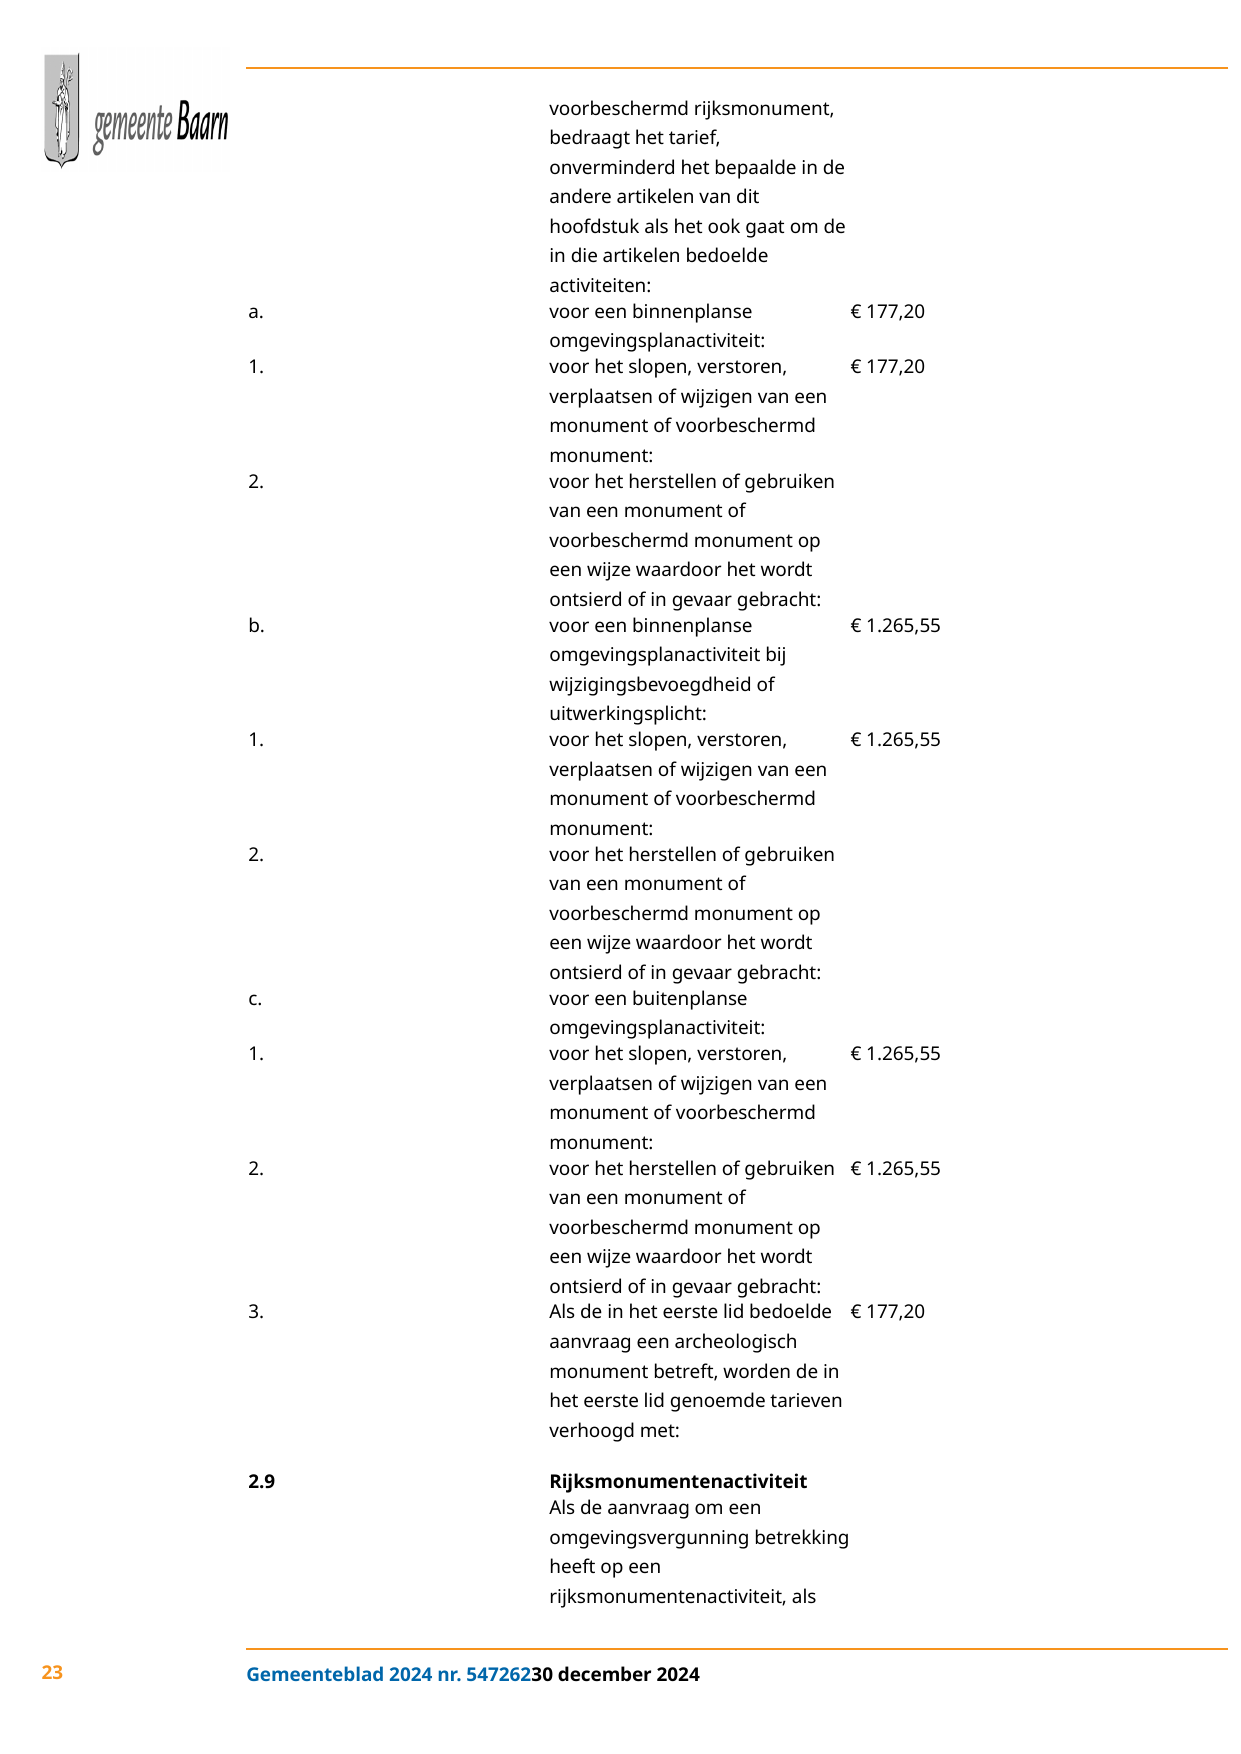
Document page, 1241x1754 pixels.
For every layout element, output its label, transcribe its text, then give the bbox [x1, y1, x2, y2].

table_cell voorbeschermd rijksmonument, bedraagt het tarief, onverminderd het bepaalde in de andere artikelen van dit hoofdstuk als het ook gaat om de in die artikelen bedoelde activiteiten: [549, 95, 850, 298]
picture [41, 47, 231, 172]
table_cell [850, 1469, 1152, 1494]
table_cell [850, 95, 1152, 298]
table_cell Rijksmonumentenactiviteit [549, 1469, 850, 1494]
table_cell Als de aanvraag om een omgevingsvergunning betrekking heeft op een rijksmonumentenactiviteit, als [549, 1494, 850, 1609]
table_cell € 1.265,55 [850, 1155, 1152, 1299]
table_cell € 177,20 [850, 298, 1152, 353]
table_cell [248, 95, 549, 298]
table_cell 1. [248, 1040, 549, 1155]
table_cell voor het slopen, verstoren, verplaatsen of wijzigen van een monument of voorbeschermd monument: [549, 1040, 850, 1155]
table_cell 2.9 [248, 1469, 549, 1494]
table_cell 3. [248, 1299, 549, 1443]
table_cell [549, 1443, 850, 1468]
table_cell b. [248, 612, 549, 726]
table_cell voor een binnenplanse omgevingsplanactiviteit bij wijzigingsbevoegdheid of uitwerkingsplicht: [549, 612, 850, 726]
table_cell voor het slopen, verstoren, verplaatsen of wijzigen van een monument of voorbeschermd monument: [549, 353, 850, 468]
table_cell € 1.265,55 [850, 1040, 1152, 1155]
table_cell 1. [248, 726, 549, 841]
table_cell [850, 841, 1152, 985]
table_cell Als de in het eerste lid bedoelde aanvraag een archeologisch monument betreft, worden de in het eerste lid genoemde tarieven verhoogd met: [549, 1299, 850, 1443]
table_cell voor een buitenplanse omgevingsplanactiviteit: [549, 985, 850, 1040]
table_cell € 1.265,55 [850, 726, 1152, 841]
table_cell 1. [248, 353, 549, 468]
table_cell € 177,20 [850, 1299, 1152, 1443]
table_cell voor een binnenplanse omgevingsplanactiviteit: [549, 298, 850, 353]
table_cell [850, 468, 1152, 612]
table_cell 2. [248, 1155, 549, 1299]
table_cell [248, 1443, 549, 1468]
table_cell [850, 985, 1152, 1040]
table_cell voor het herstellen of gebruiken van een monument of voorbeschermd monument op een wijze waardoor het wordt ontsierd of in gevaar gebracht: [549, 841, 850, 985]
table_cell [850, 1494, 1152, 1609]
table_cell [248, 1494, 549, 1609]
table_cell voor het herstellen of gebruiken van een monument of voorbeschermd monument op een wijze waardoor het wordt ontsierd of in gevaar gebracht: [549, 1155, 850, 1299]
table_cell € 1.265,55 [850, 612, 1152, 726]
table_cell a. [248, 298, 549, 353]
table_cell € 177,20 [850, 353, 1152, 468]
table_cell 2. [248, 841, 549, 985]
table_cell 2. [248, 468, 549, 612]
table_cell voor het slopen, verstoren, verplaatsen of wijzigen van een monument of voorbeschermd monument: [549, 726, 850, 841]
table_cell voor het herstellen of gebruiken van een monument of voorbeschermd monument op een wijze waardoor het wordt ontsierd of in gevaar gebracht: [549, 468, 850, 612]
table_cell c. [248, 985, 549, 1040]
table_cell [850, 1443, 1152, 1468]
